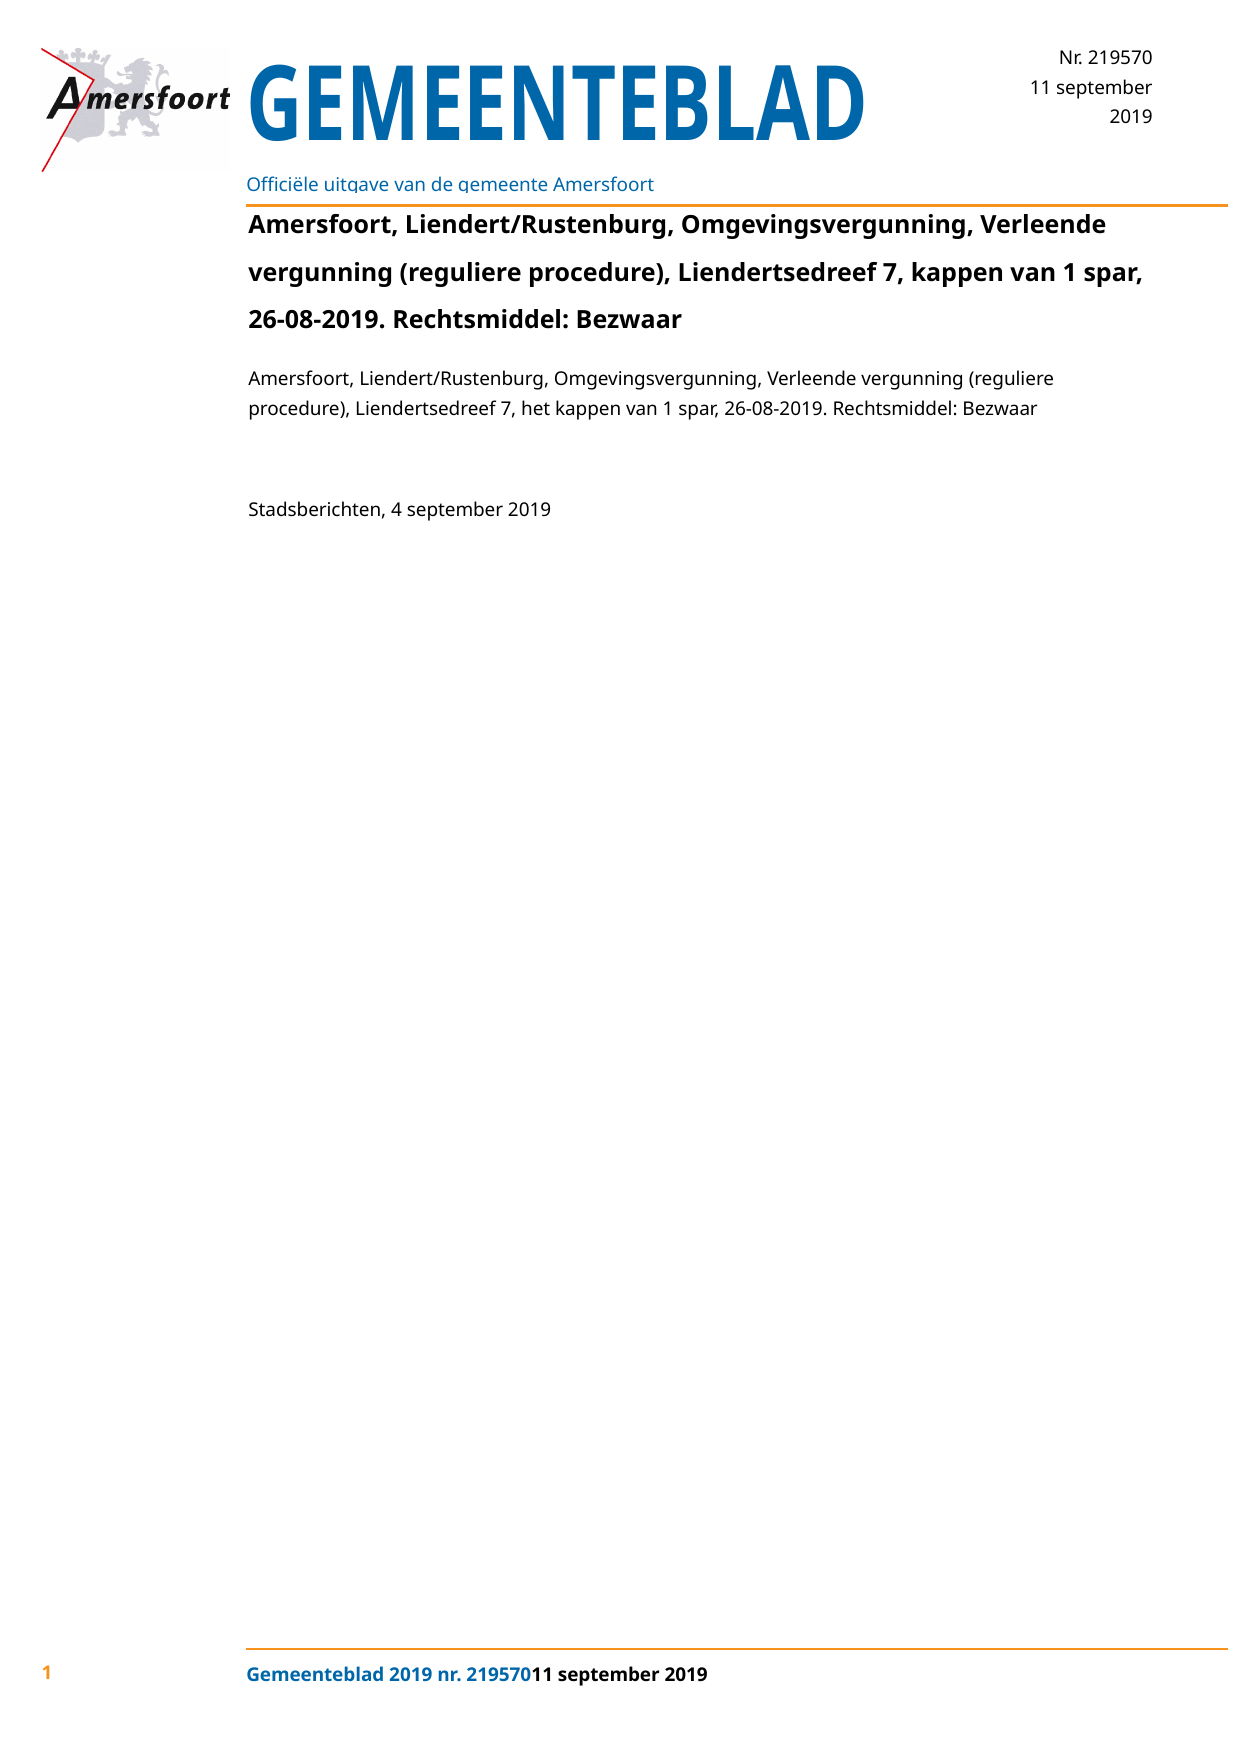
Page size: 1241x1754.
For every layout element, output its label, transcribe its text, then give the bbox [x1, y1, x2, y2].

text Amersfoort, Liendert/Rustenburg, Omgevingsvergunning, Verleende vergunning (reguliere procedure), Liendertsedreef 7, het kappen van 1 spar, 26-08-2019. Rechtsmiddel: Bezwaar [248, 366, 1152, 421]
picture [41, 47, 231, 172]
text Amersfoort, Liendert/Rustenburg, Omgevingsvergunning, Verleende vergunning (reguliere procedure), Liendertsedreef 7, kappen van 1 spar, 26-08-2019. Rechtsmiddel: Bezwaar [248, 207, 1152, 336]
text Stadsberichten, 4 september 2019 [248, 496, 1152, 522]
